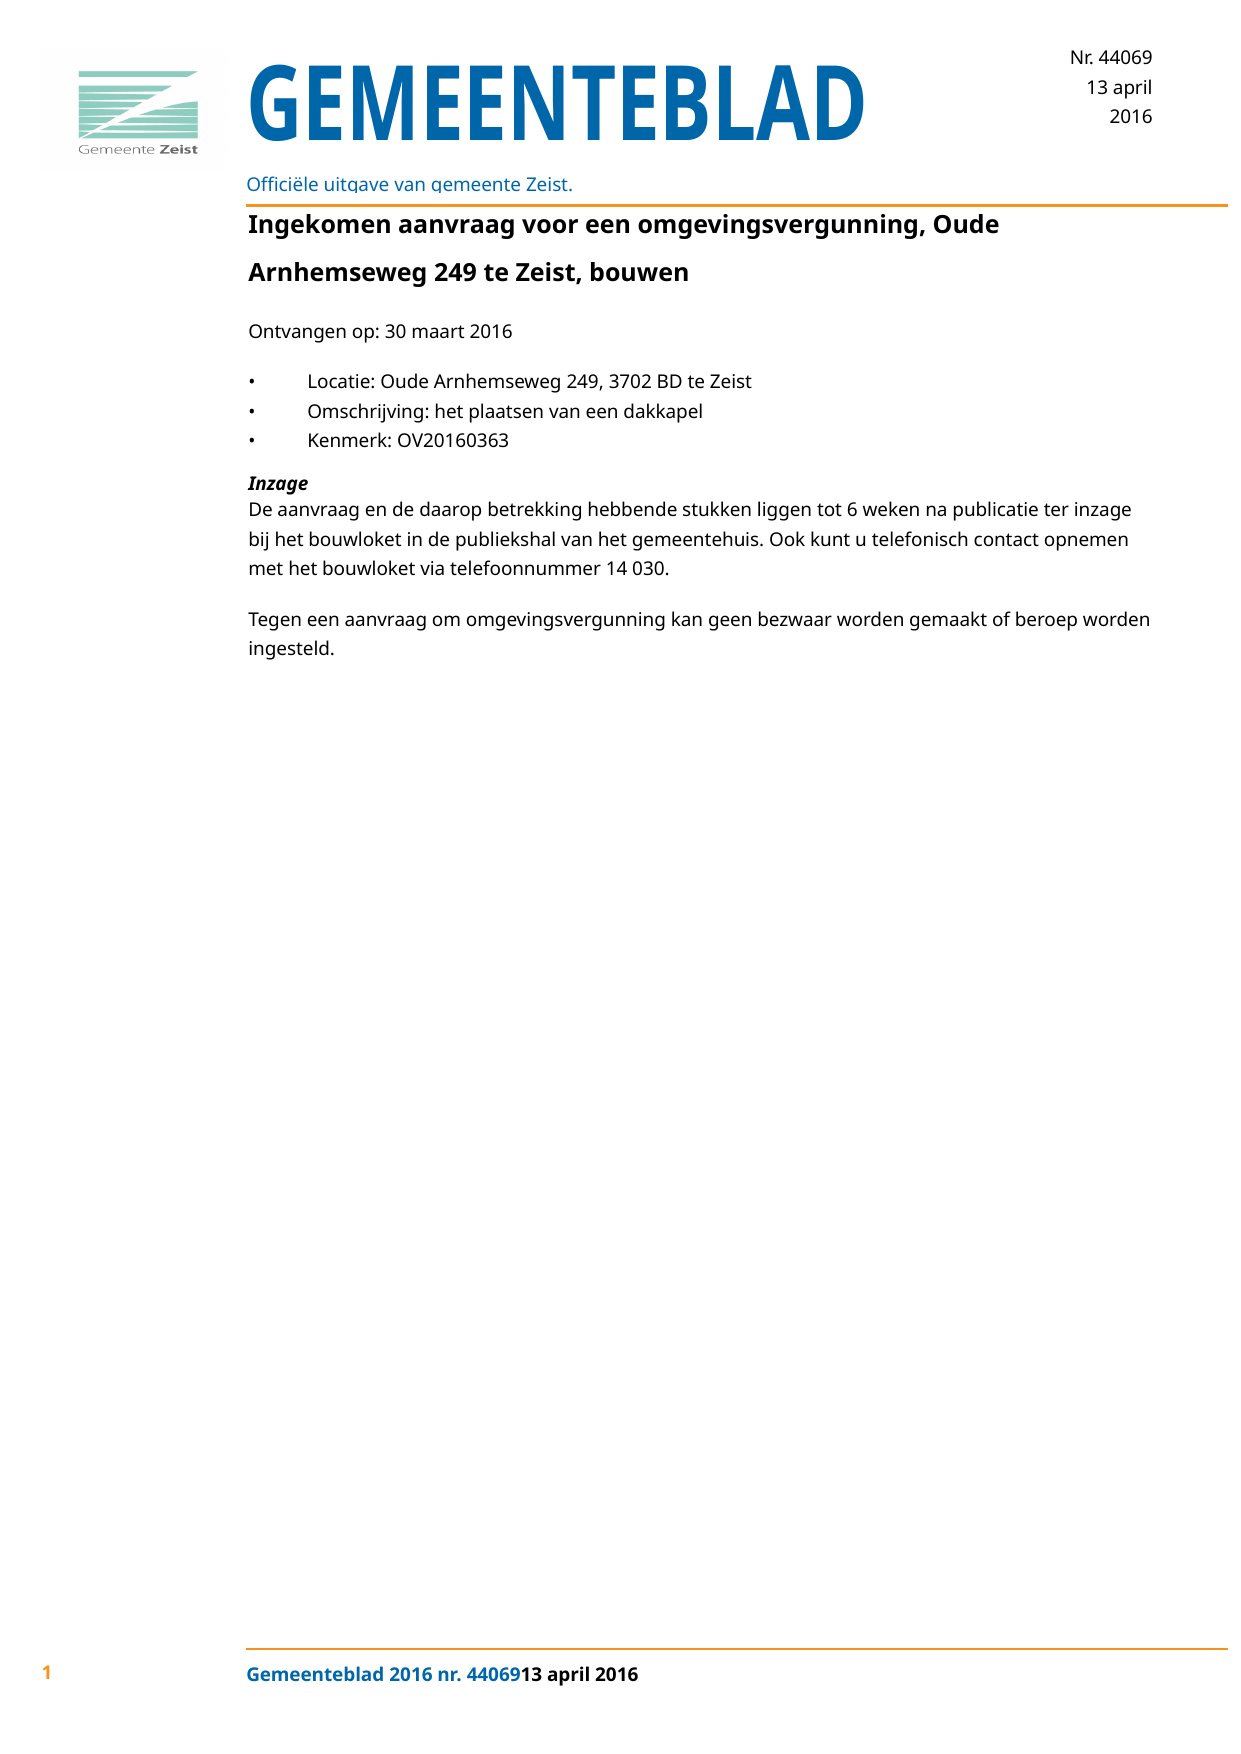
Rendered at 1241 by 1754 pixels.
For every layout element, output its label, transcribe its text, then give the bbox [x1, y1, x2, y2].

text De aanvraag en de daarop betrekking hebbende stukken liggen tot 6 weken na publicatie ter inzage bij het bouwloket in de publiekshal van het gemeentehuis. Ook kunt u telefonisch contact opnemen met het bouwloket via telefoonnummer 14 030. [248, 496, 1152, 581]
picture [41, 47, 231, 172]
text Ontvangen op: 30 maart 2016 [248, 318, 1152, 344]
text Tegen een aanvraag om omgevingsvergunning kan geen bezwaar worden gemaakt of beroep worden ingesteld. [248, 606, 1152, 661]
list Kenmerk: OV20160363 [248, 427, 1152, 453]
text Inzage [248, 471, 1152, 496]
text Ingekomen aanvraag voor een omgevingsvergunning, Oude Arnhemseweg 249 te Zeist, bouwen [248, 207, 1152, 288]
list Omschrijving: het plaatsen van een dakkapel [248, 398, 1152, 424]
list Locatie: Oude Arnhemseweg 249, 3702 BD te Zeist [248, 368, 1152, 394]
